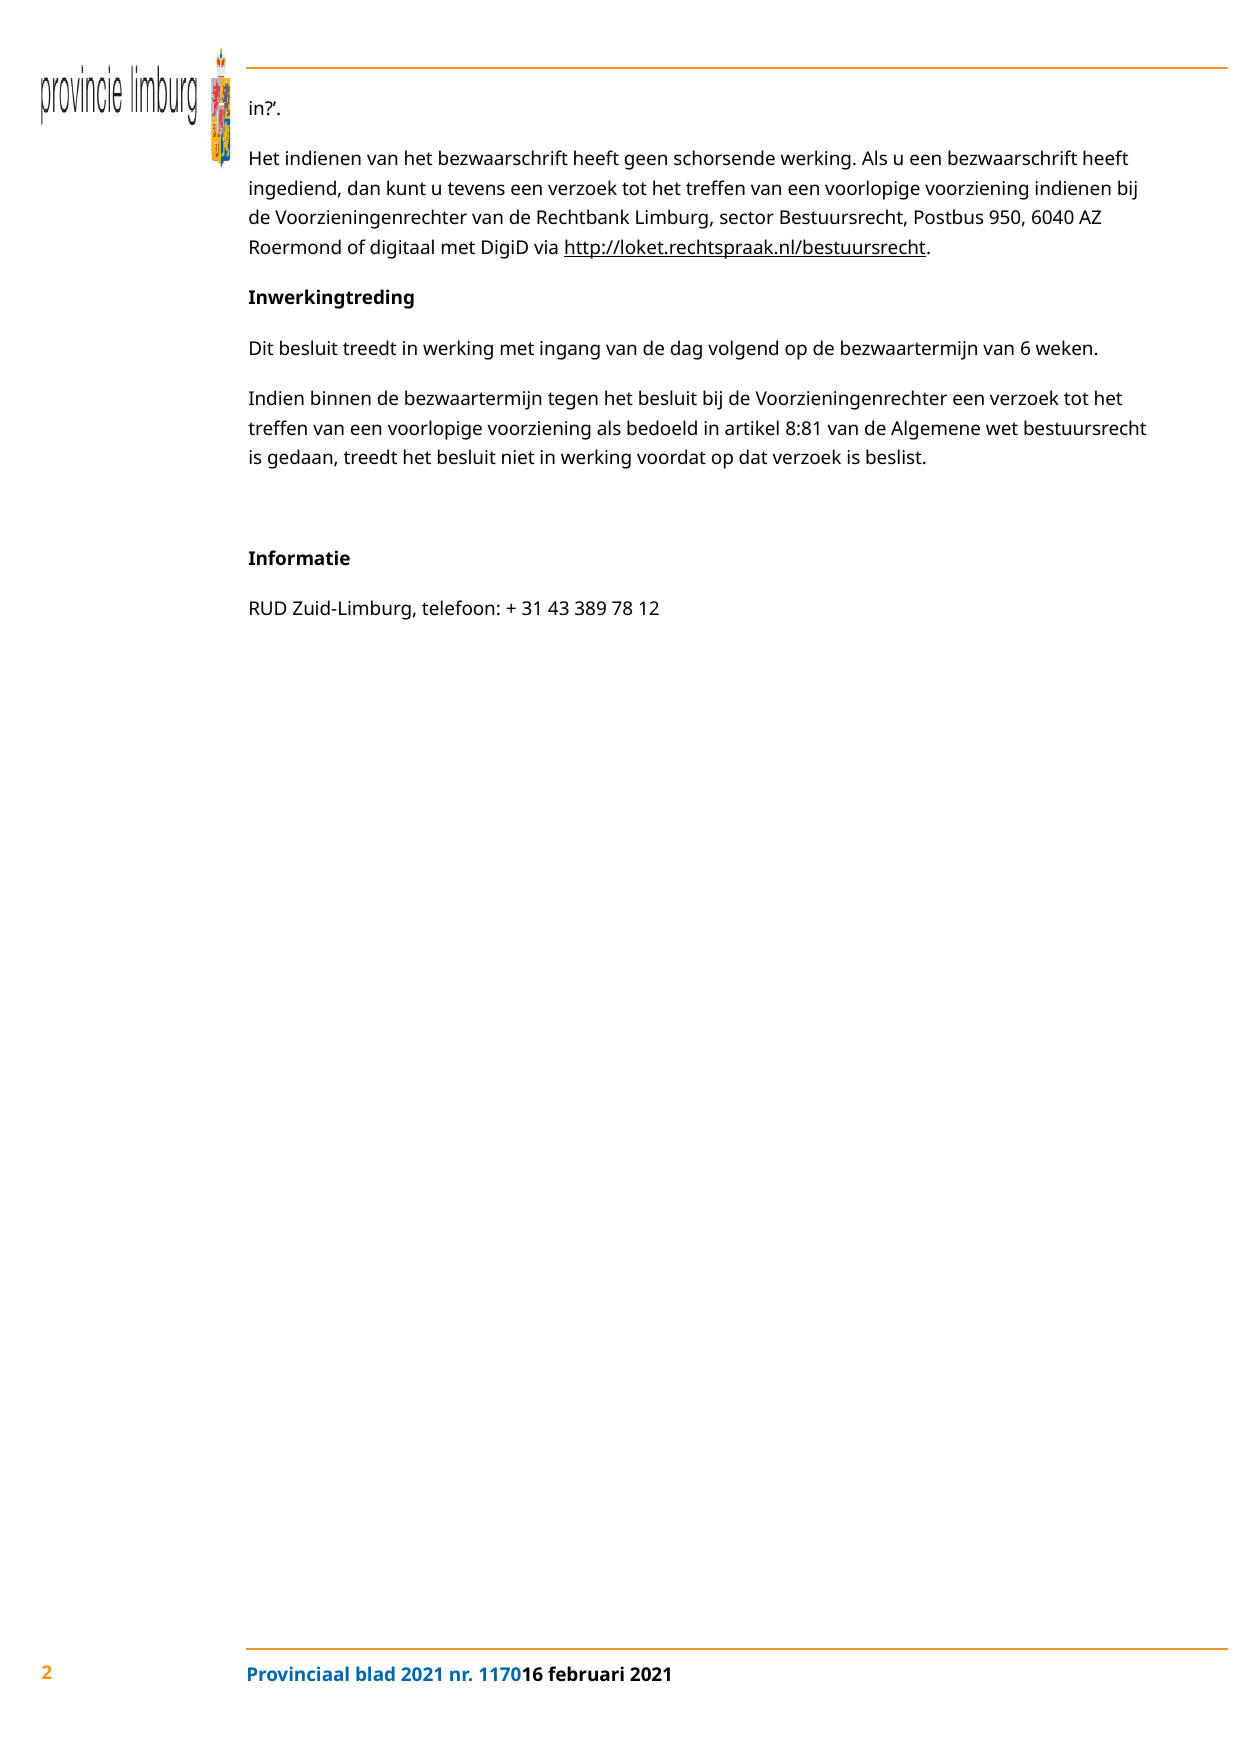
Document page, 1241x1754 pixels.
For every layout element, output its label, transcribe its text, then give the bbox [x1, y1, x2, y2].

text Inwerkingtreding [248, 284, 1152, 310]
text Het indienen van het bezwaarschrift heeft geen schorsende werking. Als u een bezwaarschrift heeft ingediend, dan kunt u tevens een verzoek tot het treffen van een voorlopige voorziening indienen bij de Voorzieningenrechter van de Rechtbank Limburg, sector Bestuursrecht, Postbus 950, 6040 AZ Roermond of digitaal met DigiD via http://loket.rechtspraak.nl/bestuursrecht. [248, 145, 1152, 260]
text RUD Zuid-Limburg, telefoon: + 31 43 389 78 12 [248, 596, 1152, 621]
picture [41, 47, 231, 172]
text in?’. [248, 95, 1152, 121]
text Indien binnen de bezwaartermijn tegen het besluit bij de Voorzieningenrechter een verzoek tot het treffen van een voorlopige voorziening als bedoeld in artikel 8:81 van de Algemene wet bestuursrecht is gedaan, treedt het besluit niet in werking voordat op dat verzoek is beslist. [248, 385, 1152, 470]
text Informatie [248, 545, 1152, 571]
text Dit besluit treedt in werking met ingang van de dag volgend op de bezwaartermijn van 6 weken. [248, 335, 1152, 361]
